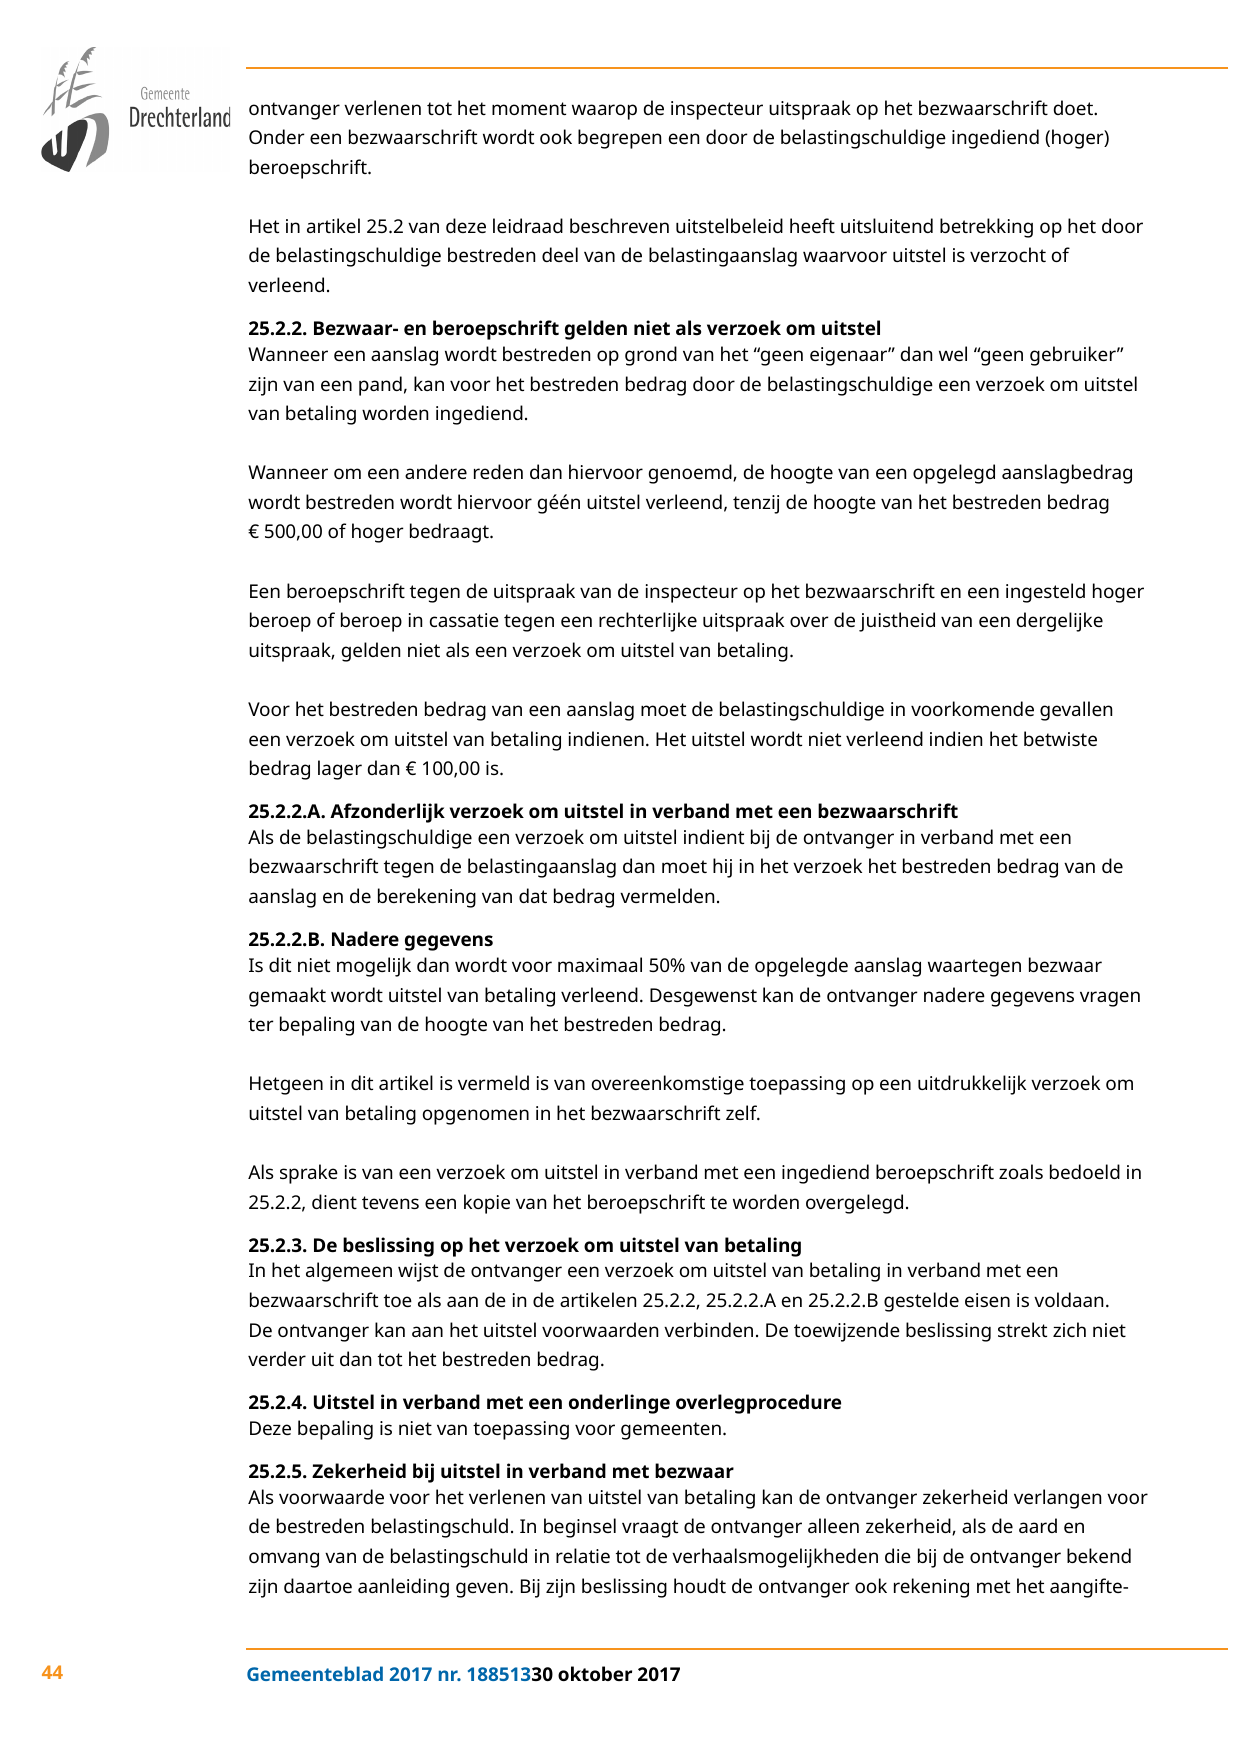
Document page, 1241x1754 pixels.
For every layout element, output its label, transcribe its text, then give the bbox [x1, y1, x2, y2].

picture [41, 47, 231, 172]
text 25.2.5. Zekerheid bij uitstel in verband met bezwaar [248, 1458, 1152, 1484]
text Als sprake is van een verzoek om uitstel in verband met een ingediend beroepschrift zoals bedoeld in 25.2.2, dient tevens een kopie van het beroepschrift te worden overgelegd. [248, 1159, 1152, 1214]
text Wanneer om een andere reden dan hiervoor genoemd, de hoogte van een opgelegd aanslagbedrag wordt bestreden wordt hiervoor géén uitstel verleend, tenzij de hoogte van het bestreden bedrag € 500,00 of hoger bedraagt. [248, 459, 1152, 544]
text Deze bepaling is niet van toepassing voor gemeenten. [248, 1415, 1152, 1441]
text 25.2.2. Bezwaar- en beroepschrift gelden niet als verzoek om uitstel [248, 315, 1152, 341]
text De ontvanger kan aan het uitstel voorwaarden verbinden. De toewijzende beslissing strekt zich niet verder uit dan tot het bestreden bedrag. [248, 1317, 1152, 1372]
text Als de belastingschuldige een verzoek om uitstel indient bij de ontvanger in verband met een bezwaarschrift tegen de belastingaanslag dan moet hij in het verzoek het bestreden bedrag van de aanslag en de berekening van dat bedrag vermelden. [248, 824, 1152, 909]
text Als voorwaarde voor het verlenen van uitstel van betaling kan de ontvanger zekerheid verlangen voor de bestreden belastingschuld. In beginsel vraagt de ontvanger alleen zekerheid, als de aard en omvang van de belastingschuld in relatie tot de verhaalsmogelijkheden die bij de ontvanger bekend zijn daartoe aanleiding geven. Bij zijn beslissing houdt de ontvanger ook rekening met het aangifte- [248, 1484, 1152, 1599]
text In het algemeen wijst de ontvanger een verzoek om uitstel van betaling in verband met een bezwaarschrift toe als aan de in de artikelen 25.2.2, 25.2.2.A en 25.2.2.B gestelde eisen is voldaan. [248, 1258, 1152, 1313]
text Is dit niet mogelijk dan wordt voor maximaal 50% van de opgelegde aanslag waartegen bezwaar gemaakt wordt uitstel van betaling verleend. Desgewenst kan de ontvanger nadere gegevens vragen ter bepaling van de hoogte van het bestreden bedrag. [248, 952, 1152, 1037]
text Hetgeen in dit artikel is vermeld is van overeenkomstige toepassing op een uitdrukkelijk verzoek om uitstel van betaling opgenomen in het bezwaarschrift zelf. [248, 1071, 1152, 1126]
text ontvanger verlenen tot het moment waarop de inspecteur uitspraak op het bezwaarschrift doet. Onder een bezwaarschrift wordt ook begrepen een door de belastingschuldige ingediend (hoger) beroepschrift. [248, 95, 1152, 180]
text 25.2.3. De beslissing op het verzoek om uitstel van betaling [248, 1232, 1152, 1258]
text 25.2.2.A. Afzonderlijk verzoek om uitstel in verband met een bezwaarschrift [248, 798, 1152, 824]
text 25.2.4. Uitstel in verband met een onderlinge overlegprocedure [248, 1389, 1152, 1415]
text 25.2.2.B. Nadere gegevens [248, 926, 1152, 952]
text Voor het bestreden bedrag van een aanslag moet de belastingschuldige in voorkomende gevallen een verzoek om uitstel van betaling indienen. Het uitstel wordt niet verleend indien het betwiste bedrag lager dan € 100,00 is. [248, 696, 1152, 781]
text Een beroepschrift tegen de uitspraak van de inspecteur op het bezwaarschrift en een ingesteld hoger beroep of beroep in cassatie tegen een rechterlijke uitspraak over de juistheid van een dergelijke uitspraak, gelden niet als een verzoek om uitstel van betaling. [248, 578, 1152, 663]
text Wanneer een aanslag wordt bestreden op grond van het “geen eigenaar” dan wel “geen gebruiker” zijn van een pand, kan voor het bestreden bedrag door de belastingschuldige een verzoek om uitstel van betaling worden ingediend. [248, 341, 1152, 426]
text Het in artikel 25.2 van deze leidraad beschreven uitstelbeleid heeft uitsluitend betrekking op het door de belastingschuldige bestreden deel van de belastingaanslag waarvoor uitstel is verzocht of verleend. [248, 213, 1152, 298]
